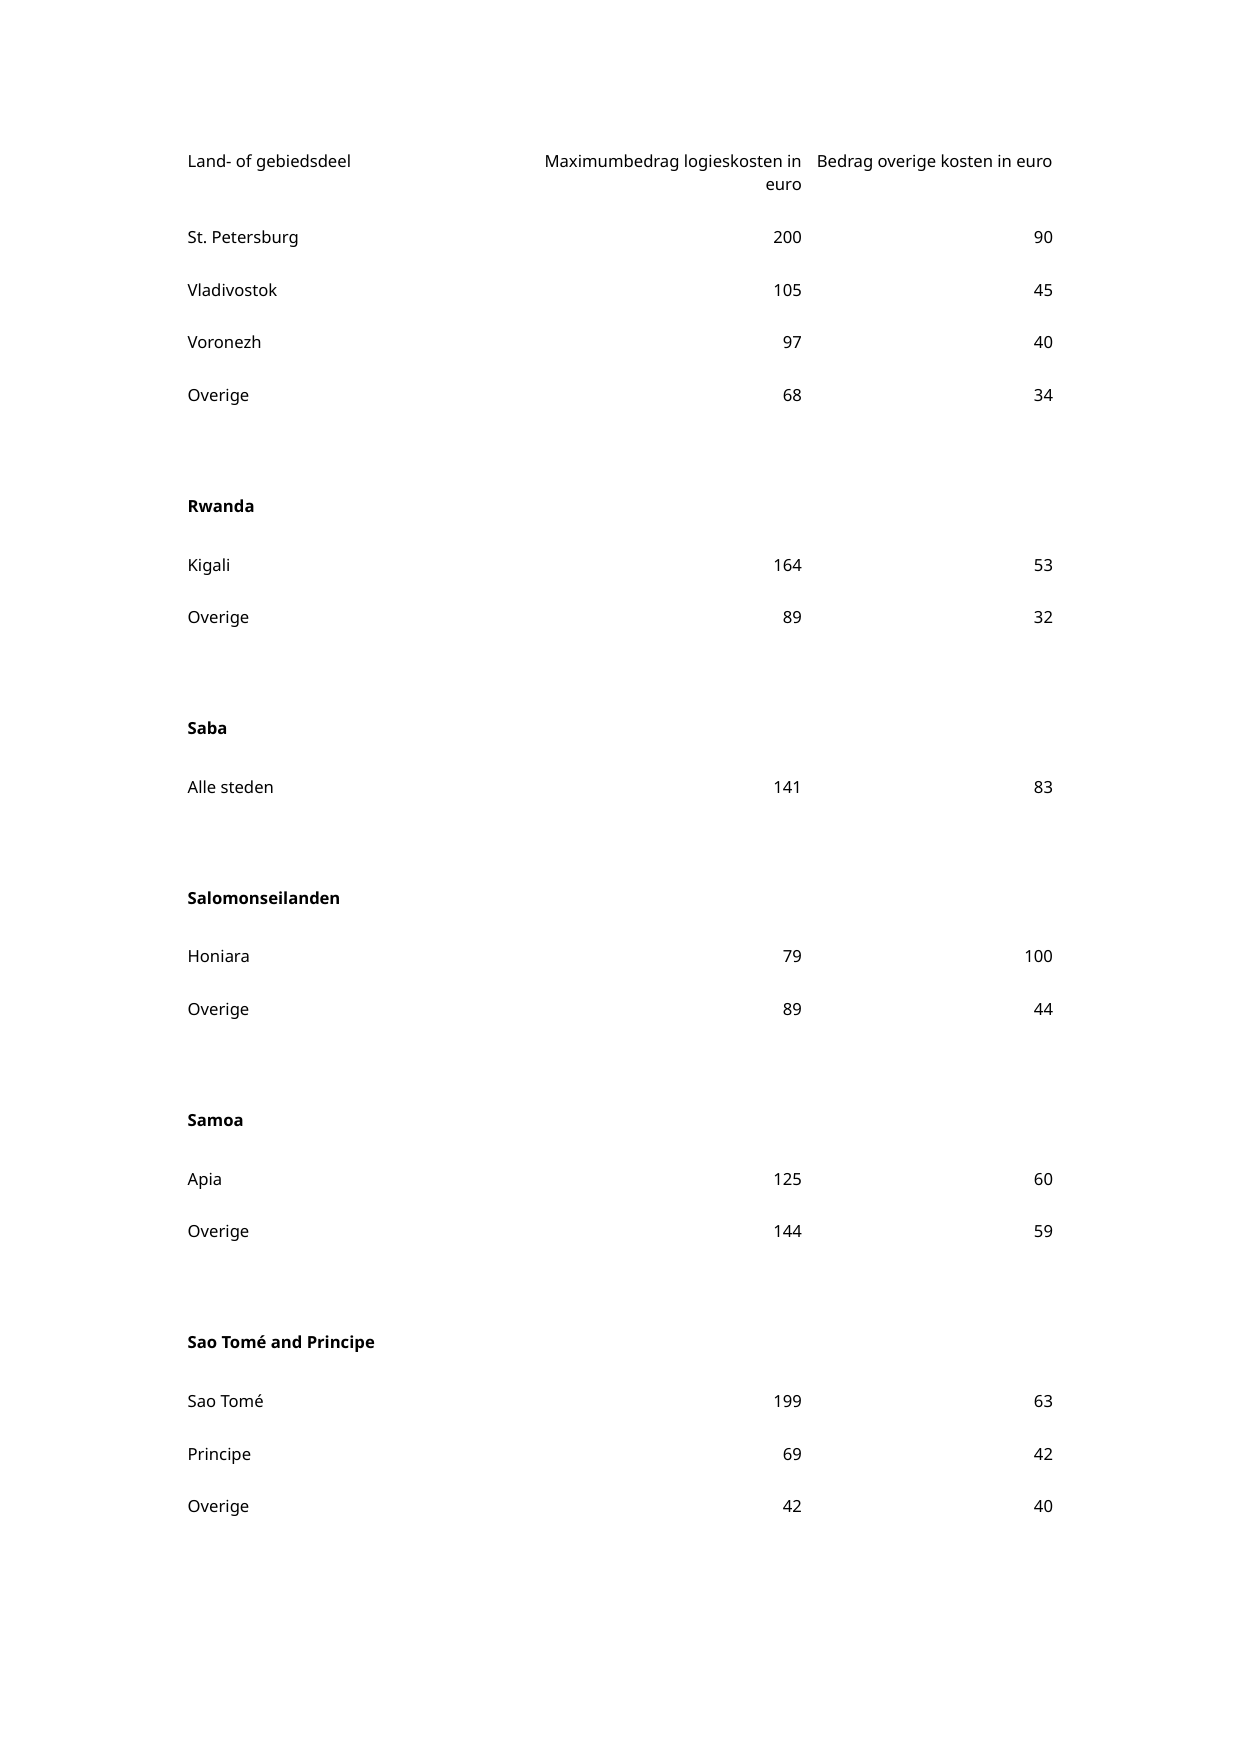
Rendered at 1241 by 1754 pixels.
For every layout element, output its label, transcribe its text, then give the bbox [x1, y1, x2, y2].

table_cell Overige [188, 384, 525, 436]
table_cell [188, 436, 525, 495]
table_cell 42 [525, 1495, 802, 1548]
table_cell 199 [525, 1390, 802, 1442]
table_cell 63 [802, 1390, 1053, 1442]
table_cell Kigali [188, 553, 525, 606]
table_cell [525, 1050, 802, 1109]
table_cell Honiara [188, 945, 525, 998]
table_cell 40 [802, 1495, 1053, 1548]
table_cell [525, 1109, 802, 1167]
table_cell Sao Tomé and Principe [188, 1331, 525, 1389]
table_cell 32 [802, 606, 1053, 658]
table_cell [802, 495, 1053, 553]
table_cell [525, 887, 802, 945]
table_cell 68 [525, 384, 802, 436]
table_cell 97 [525, 331, 802, 383]
table_cell 125 [525, 1167, 802, 1220]
table_cell 100 [802, 945, 1053, 998]
table_cell [525, 1273, 802, 1331]
table_cell Voronezh [188, 331, 525, 383]
table_cell 45 [802, 278, 1053, 331]
table_cell [802, 887, 1053, 945]
table_cell [802, 1273, 1053, 1331]
table_cell 144 [525, 1220, 802, 1273]
table_cell [802, 1109, 1053, 1167]
table_cell Apia [188, 1167, 525, 1220]
table_cell 200 [525, 225, 802, 278]
table_cell Alle steden [188, 775, 525, 828]
table_cell [802, 717, 1053, 775]
table_cell Overige [188, 1220, 525, 1273]
table_cell Samoa [188, 1109, 525, 1167]
table_cell 90 [802, 225, 1053, 278]
table_cell 59 [802, 1220, 1053, 1273]
table_cell [802, 828, 1053, 887]
table_cell [525, 659, 802, 717]
table_cell Overige [188, 998, 525, 1050]
table_cell 69 [525, 1442, 802, 1495]
table_cell 53 [802, 553, 1053, 606]
table_cell 40 [802, 331, 1053, 383]
table_cell [525, 436, 802, 495]
table_cell St. Petersburg [188, 225, 525, 278]
table_cell [188, 828, 525, 887]
table_cell [525, 717, 802, 775]
table_cell 44 [802, 998, 1053, 1050]
table_header Land- of gebiedsdeel [188, 150, 525, 225]
table_header Bedrag overige kosten in euro [802, 150, 1053, 225]
table_cell 164 [525, 553, 802, 606]
table_cell Rwanda [188, 495, 525, 553]
table_cell Sao Tomé [188, 1390, 525, 1442]
table_cell [525, 828, 802, 887]
table_header Maximumbedrag logieskosten in euro [525, 150, 802, 225]
table_cell 89 [525, 606, 802, 658]
table_cell [802, 1050, 1053, 1109]
table_cell Salomonseilanden [188, 887, 525, 945]
table_cell [188, 659, 525, 717]
table_cell Vladivostok [188, 278, 525, 331]
table_cell Overige [188, 606, 525, 658]
table_cell 89 [525, 998, 802, 1050]
table_cell Saba [188, 717, 525, 775]
table_cell [525, 495, 802, 553]
table_cell Principe [188, 1442, 525, 1495]
table_cell [802, 1331, 1053, 1389]
table_cell 79 [525, 945, 802, 998]
table_cell [188, 1273, 525, 1331]
table_cell [802, 659, 1053, 717]
table_cell 105 [525, 278, 802, 331]
table_cell 42 [802, 1442, 1053, 1495]
table_cell [188, 1050, 525, 1109]
table_cell 141 [525, 775, 802, 828]
table_cell [525, 1331, 802, 1389]
table_cell Overige [188, 1495, 525, 1548]
table_cell [802, 436, 1053, 495]
table_cell 83 [802, 775, 1053, 828]
table_cell 34 [802, 384, 1053, 436]
table_cell 60 [802, 1167, 1053, 1220]
